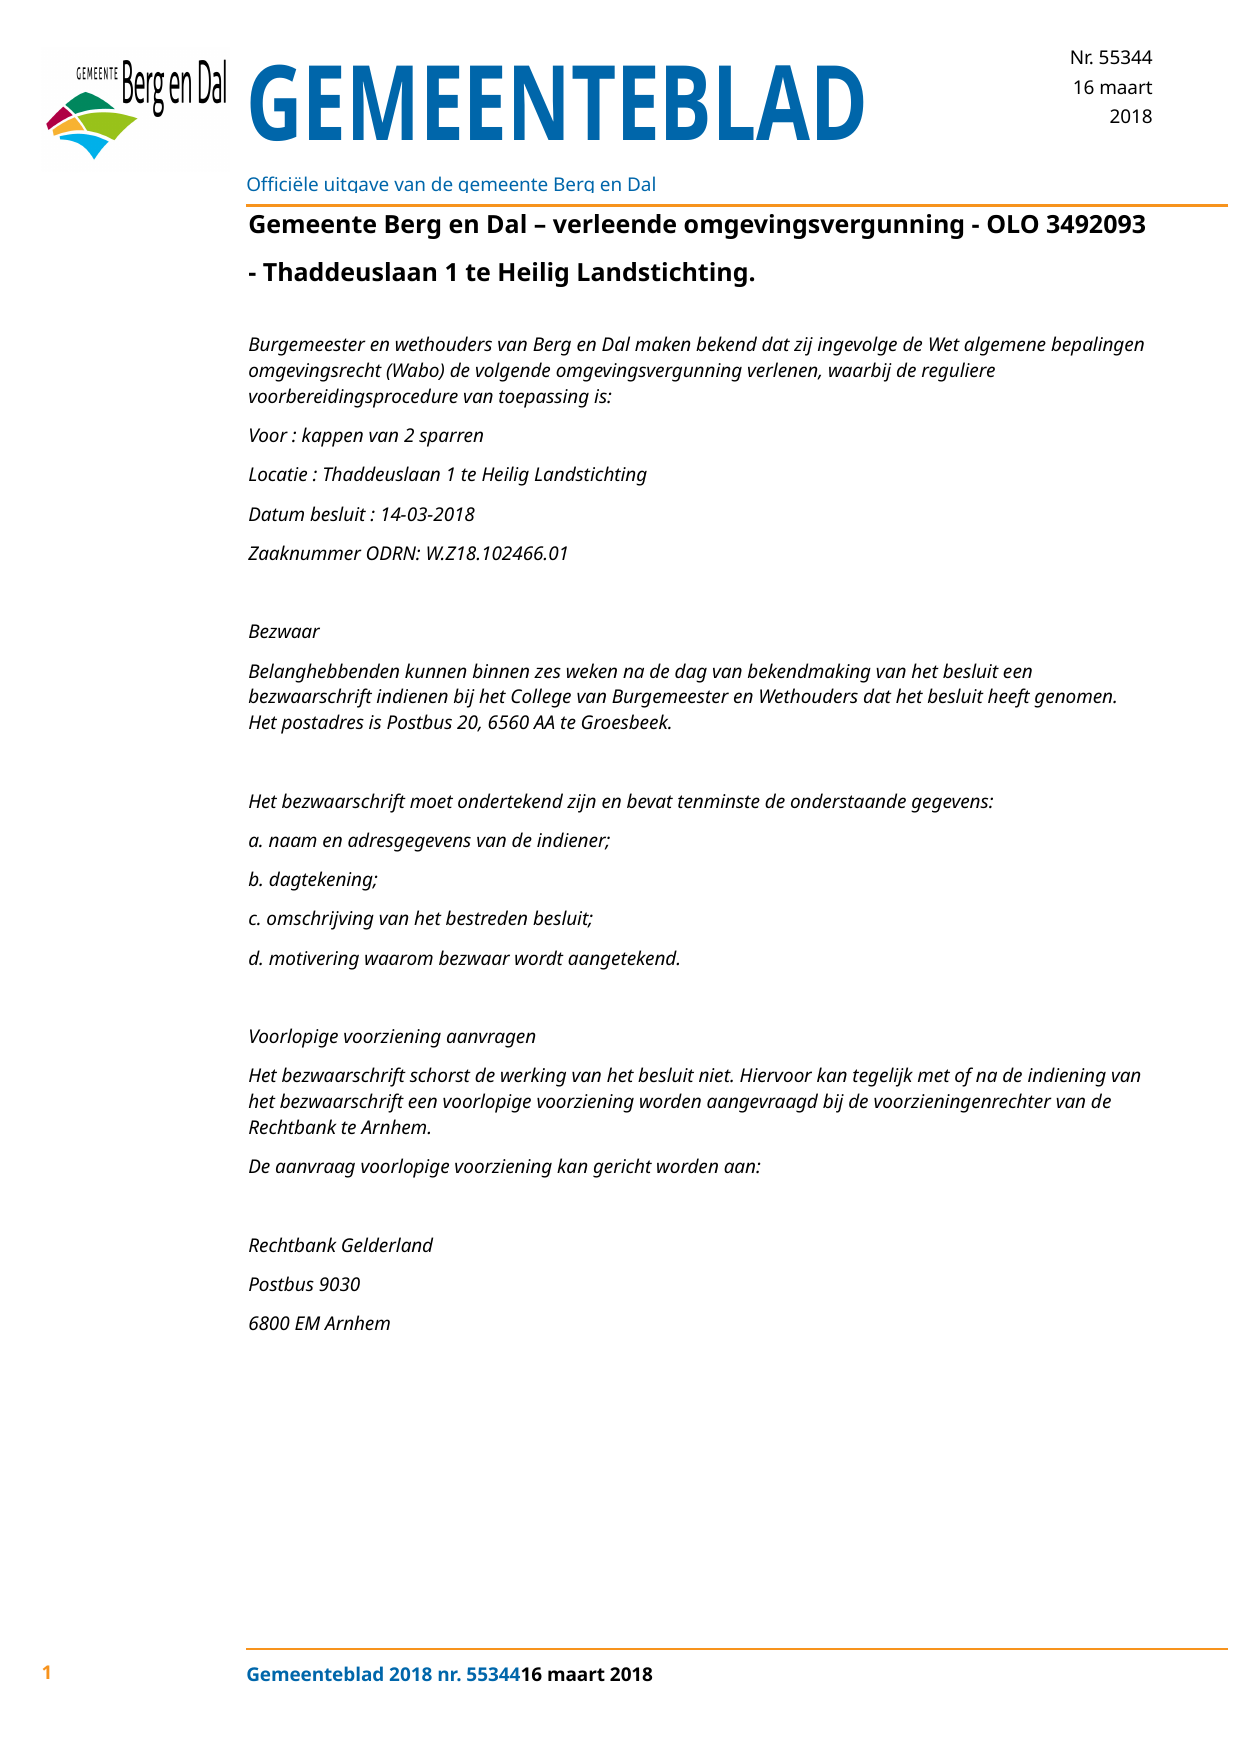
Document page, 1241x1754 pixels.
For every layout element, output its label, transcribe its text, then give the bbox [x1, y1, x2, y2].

text Rechtbank Gelderland [248, 1232, 1152, 1258]
text Voor : kappen van 2 sparren [248, 422, 1152, 448]
text Voorlopige voorziening aanvragen [248, 1023, 1152, 1049]
text Het bezwaarschrift schorst de werking van het besluit niet. Hiervoor kan tegelijk met of na de indiening van het bezwaarschrift een voorlopige voorziening worden aangevraagd bij de voorzieningenrechter van de Rechtbank te Arnhem. [248, 1063, 1152, 1140]
text d. motivering waarom bezwaar wordt aangetekend. [248, 945, 1152, 971]
text Locatie : Thaddeuslaan 1 te Heilig Landstichting [248, 461, 1152, 487]
text Datum besluit : 14-03-2018 [248, 501, 1152, 526]
text 6800 EM Arnhem [248, 1311, 1152, 1336]
text Belanghebbenden kunnen binnen zes weken na de dag van bekendmaking van het besluit een bezwaarschrift indienen bij het College van Burgemeester en Wethouders dat het besluit heeft genomen. Het postadres is Postbus 20, 6560 AA te Groesbeek. [248, 658, 1152, 735]
text Het bezwaarschrift moet ondertekend zijn en bevat tenminste de onderstaande gegevens: [248, 788, 1152, 813]
text a. naam en adresgegevens van de indiener; [248, 827, 1152, 853]
text Bezwaar [248, 618, 1152, 644]
picture [41, 47, 231, 172]
text b. dagtekening; [248, 866, 1152, 892]
text Zaaknummer ODRN: W.Z18.102466.01 [248, 540, 1152, 566]
text De aanvraag voorlopige voorziening kan gericht worden aan: [248, 1153, 1152, 1179]
text Burgemeester en wethouders van Berg en Dal maken bekend dat zij ingevolge de Wet algemene bepalingen omgevingsrecht (Wabo) de volgende omgevingsvergunning verlenen, waarbij de reguliere voorbereidingsprocedure van toepassing is: [248, 331, 1152, 409]
text c. omschrijving van het bestreden besluit; [248, 906, 1152, 931]
text Gemeente Berg en Dal – verleende omgevingsvergunning - OLO 3492093 - Thaddeuslaan 1 te Heilig Landstichting. [248, 207, 1152, 288]
text Postbus 9030 [248, 1271, 1152, 1297]
